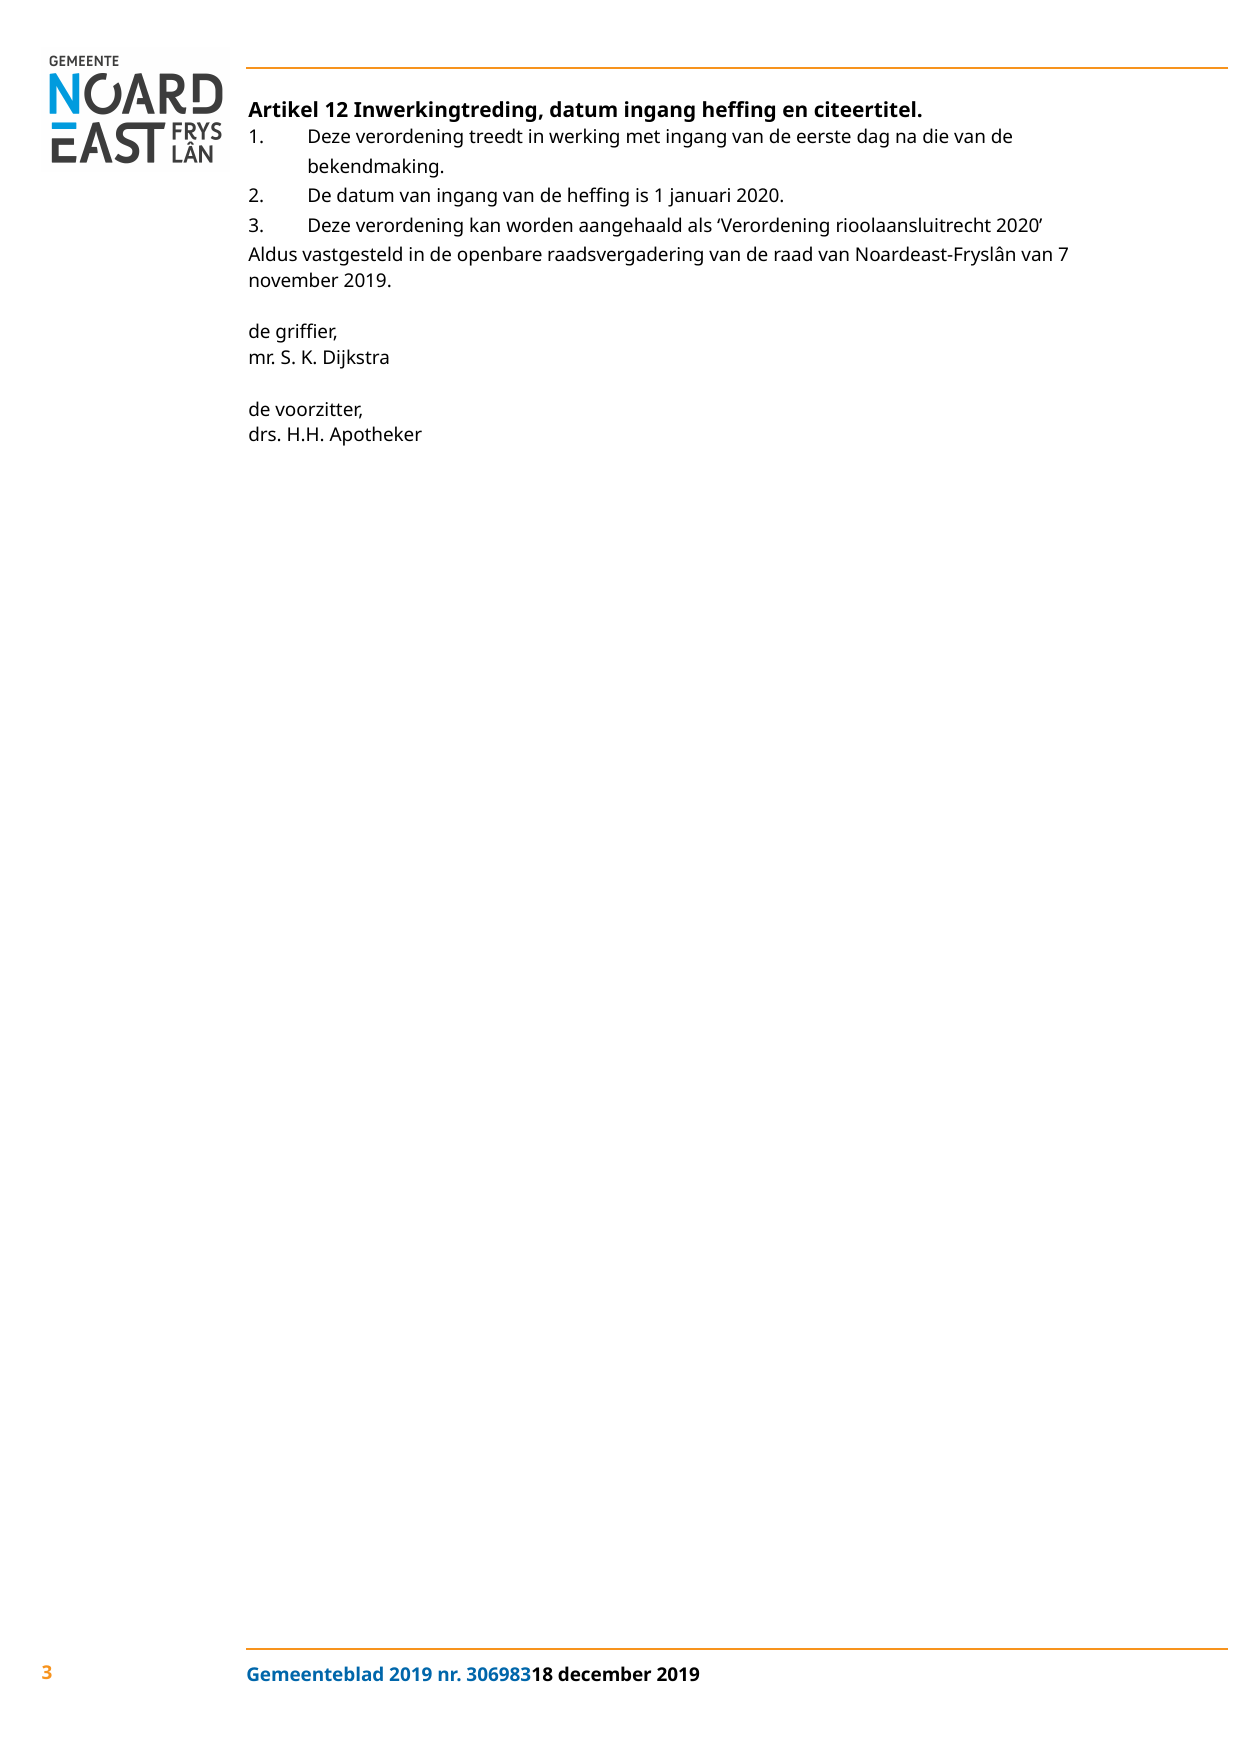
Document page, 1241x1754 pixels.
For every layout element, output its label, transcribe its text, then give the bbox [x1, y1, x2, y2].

picture [41, 47, 231, 172]
list De datum van ingang van de heffing is 1 januari 2020. [248, 182, 1152, 208]
text mr. S. K. Dijkstra [248, 344, 1152, 370]
list Deze verordening kan worden aangehaald als ‘Verordening rioolaansluitrecht 2020’ [248, 212, 1152, 238]
text drs. H.H. Apotheker [248, 422, 1152, 447]
text de voorzitter, [248, 396, 1152, 422]
list Deze verordening treedt in werking met ingang van de eerste dag na die van de bekendmaking. [248, 123, 1152, 178]
text de griffier, [248, 319, 1152, 344]
text Aldus vastgesteld in de openbare raadsvergadering van de raad van Noardeast-Fryslân van 7 november 2019. [248, 242, 1152, 293]
text Artikel 12 Inwerkingtreding, datum ingang heffing en citeertitel. [248, 95, 1152, 123]
